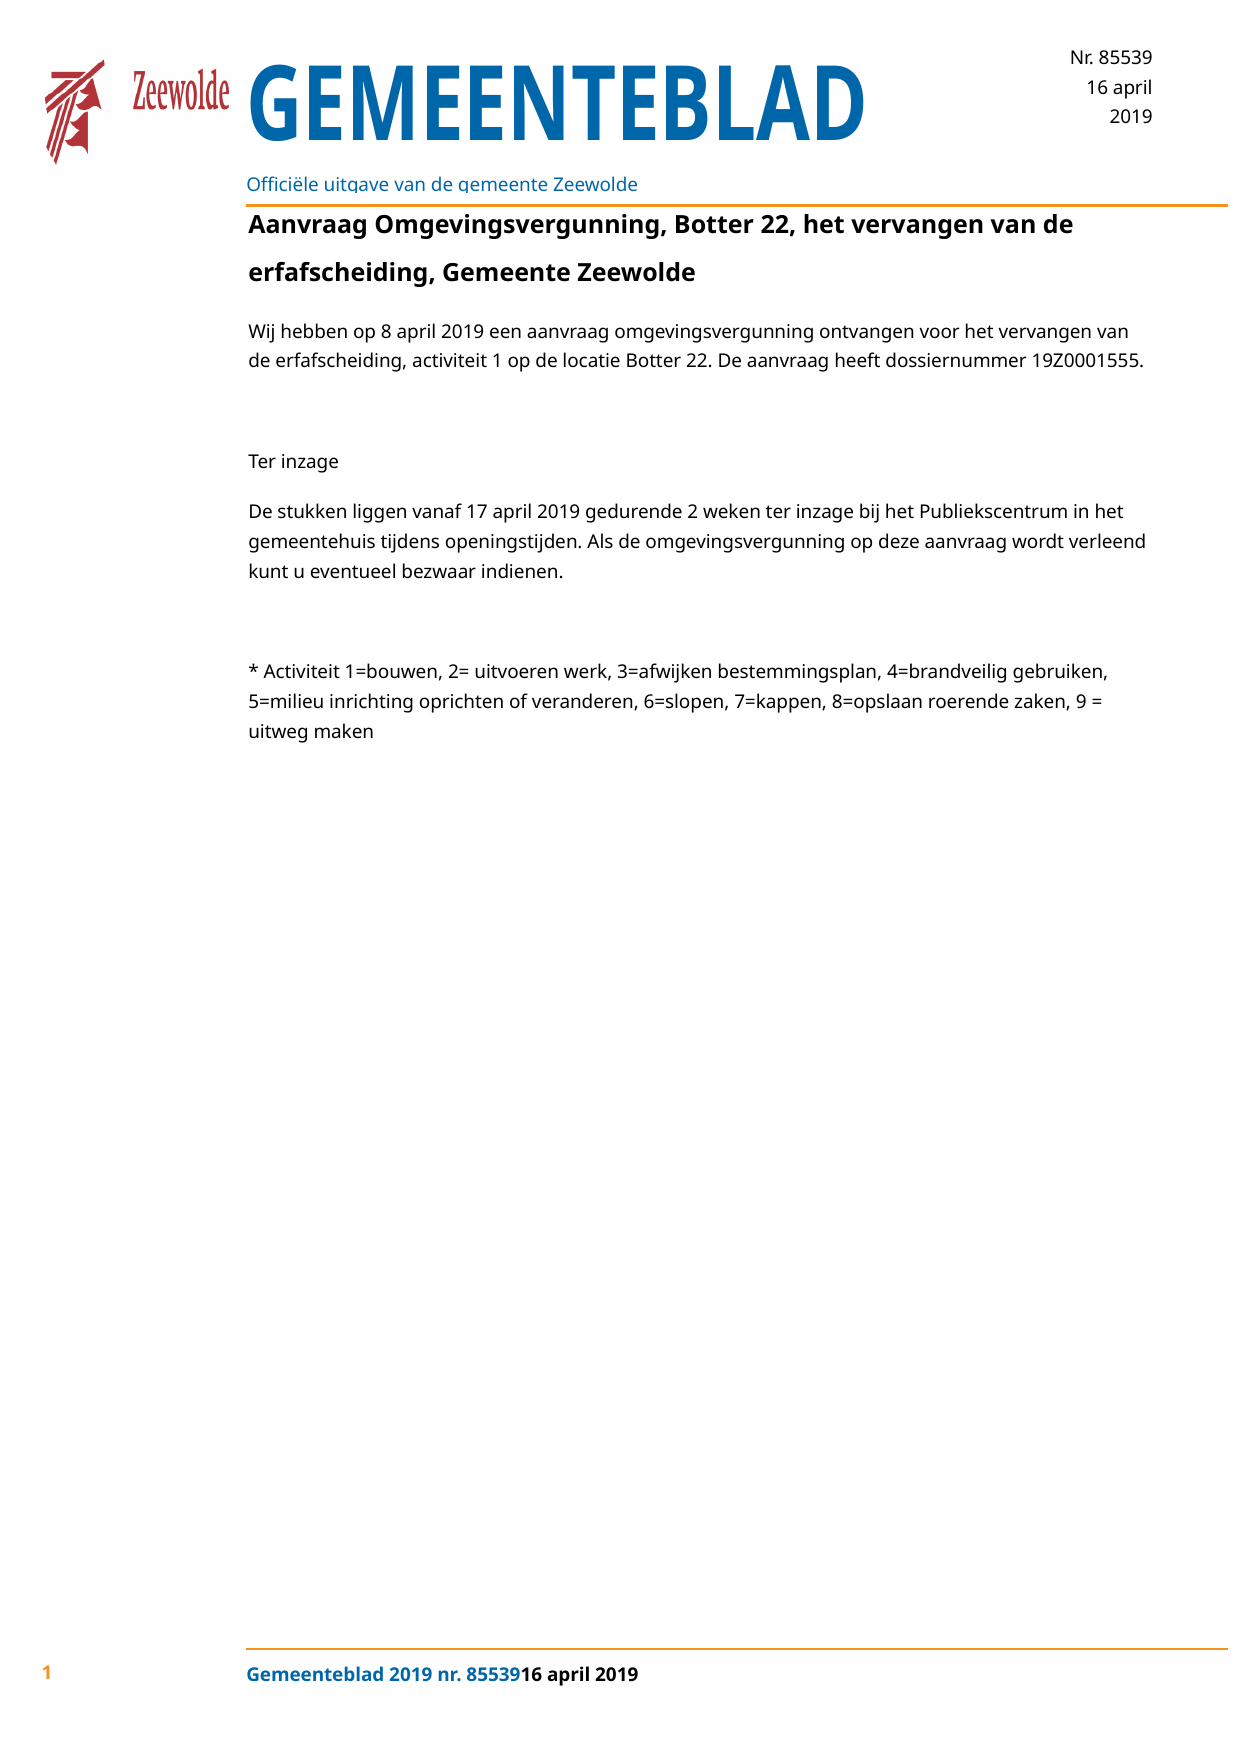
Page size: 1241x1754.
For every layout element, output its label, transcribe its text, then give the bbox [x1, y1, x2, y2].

text Wij hebben op 8 april 2019 een aanvraag omgevingsvergunning ontvangen voor het vervangen van de erfafscheiding, activiteit 1 op de locatie Botter 22. De aanvraag heeft dossiernummer 19Z0001555. [248, 318, 1152, 373]
text * Activiteit 1=bouwen, 2= uitvoeren werk, 3=afwijken bestemmingsplan, 4=brandveilig gebruiken, 5=milieu inrichting oprichten of veranderen, 6=slopen, 7=kappen, 8=opslaan roerende zaken, 9 = uitweg maken [248, 659, 1152, 744]
text Ter inzage [248, 448, 1152, 474]
text De stukken liggen vanaf 17 april 2019 gedurende 2 weken ter inzage bij het Publiekscentrum in het gemeentehuis tijdens openingstijden. Als de omgevingsvergunning op deze aanvraag wordt verleend kunt u eventueel bezwaar indienen. [248, 499, 1152, 584]
text Aanvraag Omgevingsvergunning, Botter 22, het vervangen van de erfafscheiding, Gemeente Zeewolde [248, 207, 1152, 288]
picture [41, 47, 231, 172]
